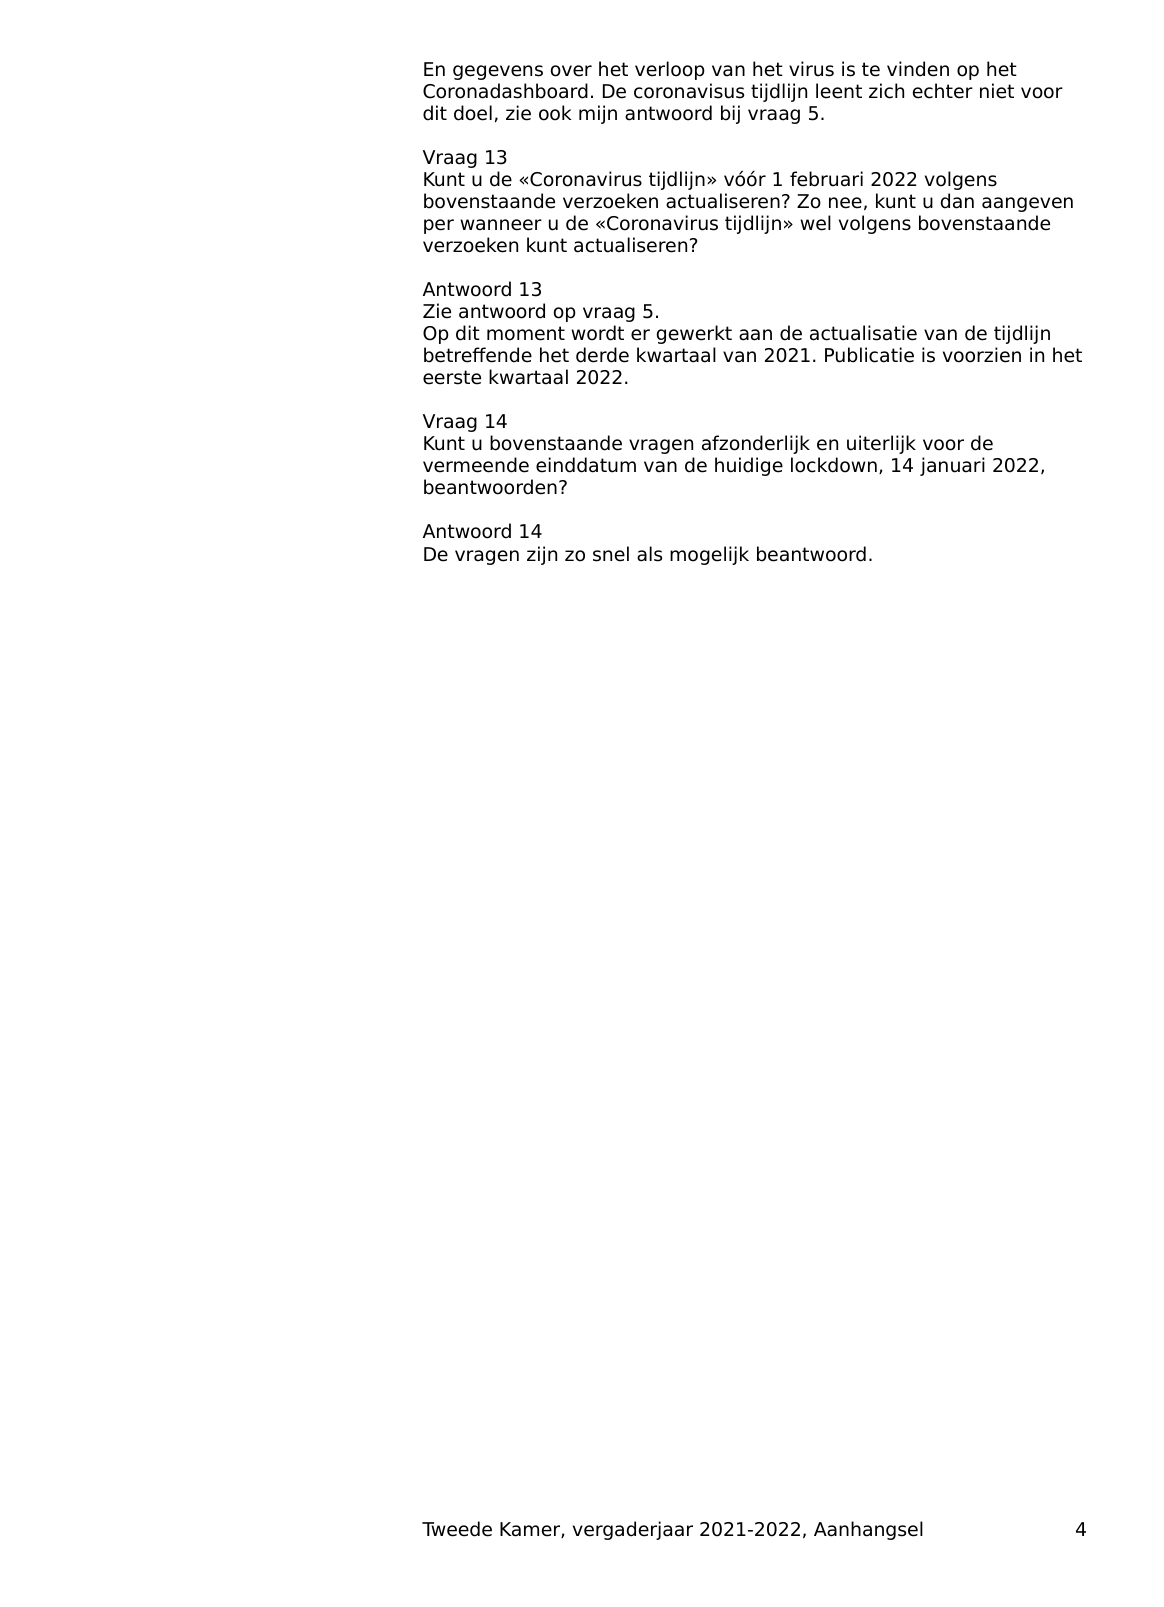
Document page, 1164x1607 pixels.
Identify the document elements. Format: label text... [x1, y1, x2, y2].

text De vragen zijn zo snel als mogelijk beantwoord. [422, 543, 1087, 565]
text Antwoord 14 [422, 521, 1087, 543]
text Kunt u de «Coronavirus tijdlijn» vóór 1 februari 2022 volgens bovenstaande verzoeken actualiseren? Zo nee, kunt u dan aangeven per wanneer u de «Coronavirus tijdlijn» wel volgens bovenstaande verzoeken kunt actualiseren? [422, 169, 1087, 257]
text En gegevens over het verloop van het virus is te vinden op het Coronadashboard. De coronavisus tijdlijn leent zich echter niet voor dit doel, zie ook mijn antwoord bij vraag 5. [422, 59, 1087, 125]
text Op dit moment wordt er gewerkt aan de actualisatie van de tijdlijn betreffende het derde kwartaal van 2021. Publicatie is voorzien in het eerste kwartaal 2022. [422, 323, 1087, 389]
text Zie antwoord op vraag 5. [422, 301, 1087, 323]
text Kunt u bovenstaande vragen afzonderlijk en uiterlijk voor de vermeende einddatum van de huidige lockdown, 14 januari 2022, beantwoorden? [422, 433, 1087, 499]
text Vraag 14 [422, 411, 1087, 433]
text Vraag 13 [422, 147, 1087, 169]
text Antwoord 13 [422, 279, 1087, 301]
